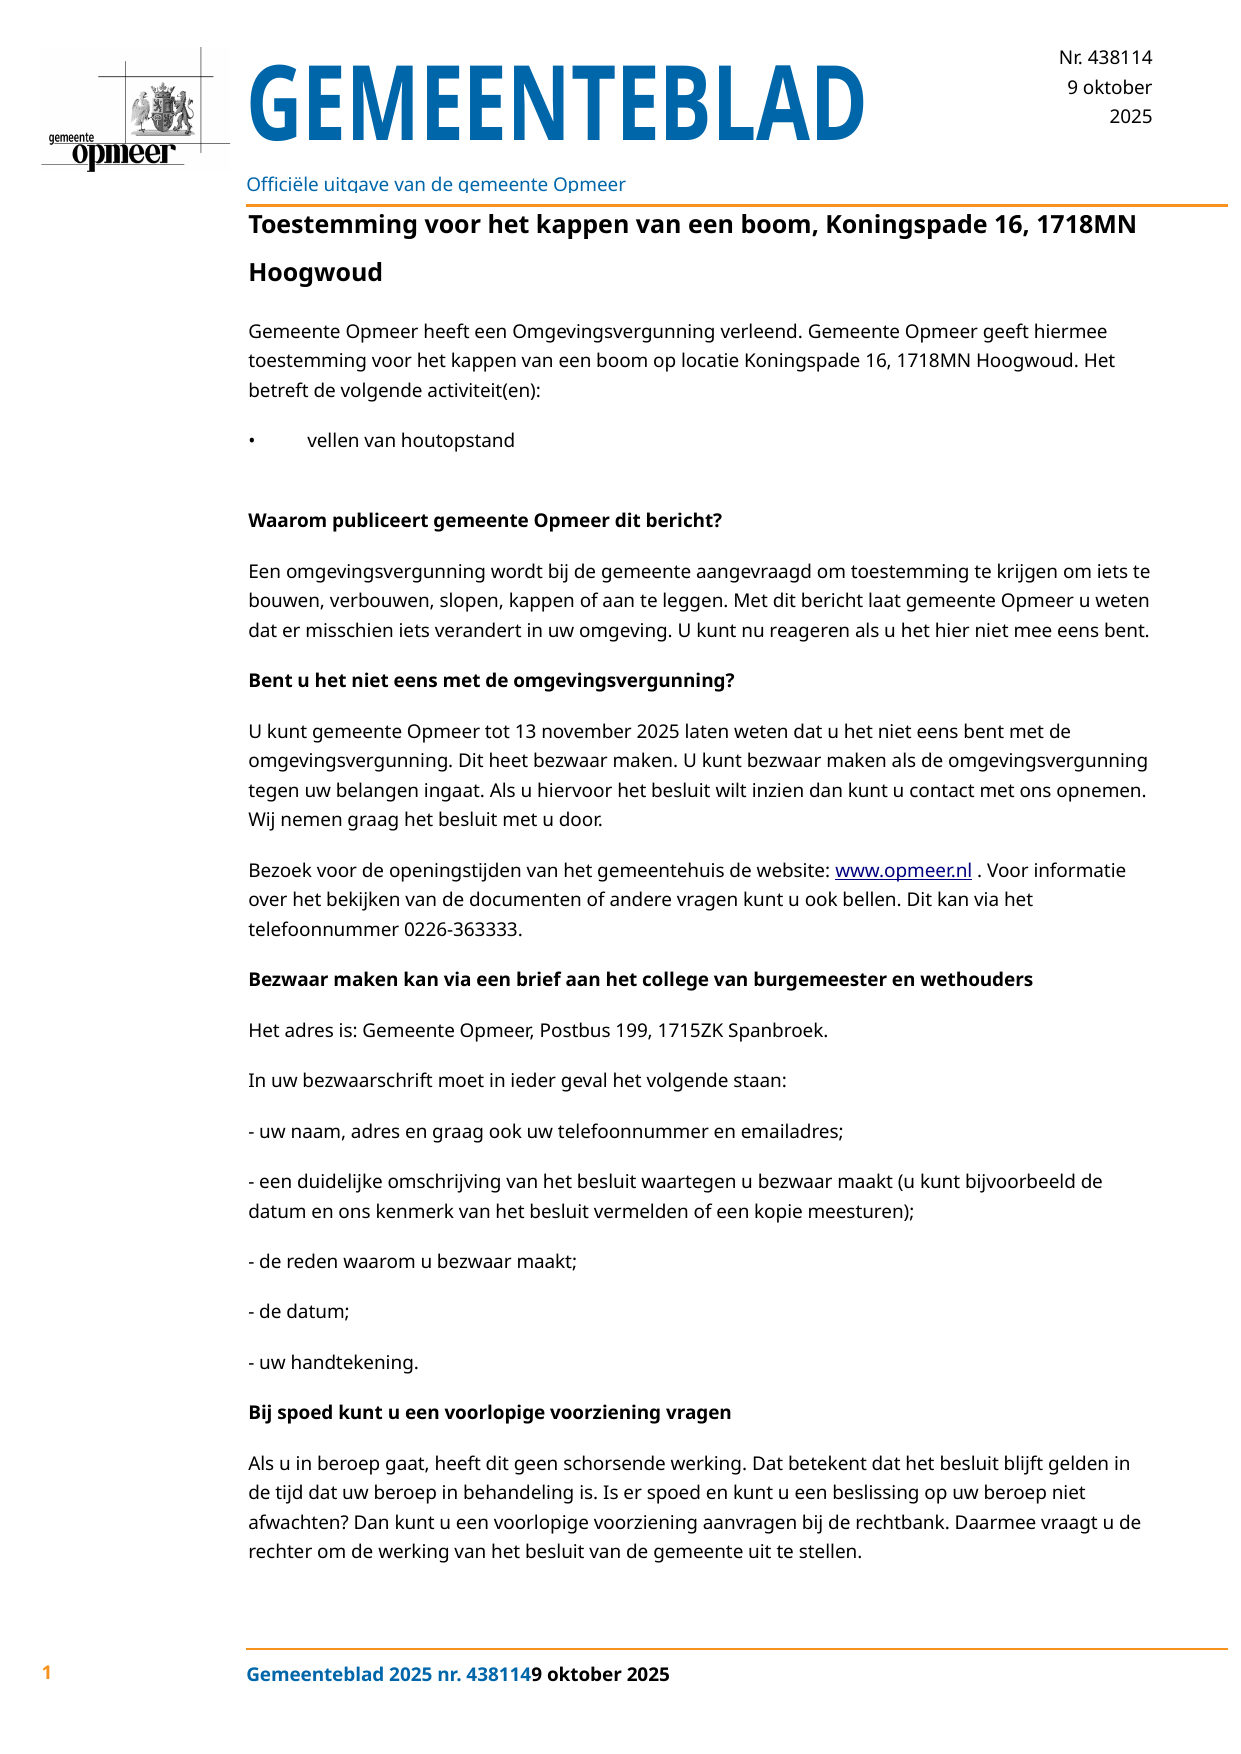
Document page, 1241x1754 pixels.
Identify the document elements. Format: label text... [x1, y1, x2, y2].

picture [41, 47, 231, 172]
text Toestemming voor het kappen van een boom, Koningspade 16, 1718MN Hoogwoud [248, 207, 1152, 288]
text Bent u het niet eens met de omgevingsvergunning? [248, 667, 1152, 693]
text Een omgevingsvergunning wordt bij de gemeente aangevraagd om toestemming te krijgen om iets te bouwen, verbouwen, slopen, kappen of aan te leggen. Met dit bericht laat gemeente Opmeer u weten dat er misschien iets verandert in uw omgeving. U kunt nu reageren als u het hier niet mee eens bent. [248, 558, 1152, 643]
text Bezwaar maken kan via een brief aan het college van burgemeester en wethouders [248, 967, 1152, 992]
text - de reden waarom u bezwaar maakt; [248, 1248, 1152, 1274]
text - uw naam, adres en graag ook uw telefoonnummer en emailadres; [248, 1118, 1152, 1144]
text U kunt gemeente Opmeer tot 13 november 2025 laten weten dat u het niet eens bent met de omgevingsvergunning. Dit heet bezwaar maken. U kunt bezwaar maken als de omgevingsvergunning tegen uw belangen ingaat. Als u hiervoor het besluit wilt inzien dan kunt u contact met ons opnemen. Wij nemen graag het besluit met u door. [248, 718, 1152, 832]
text - een duidelijke omschrijving van het besluit waartegen u bezwaar maakt (u kunt bijvoorbeeld de datum en ons kenmerk van het besluit vermelden of een kopie meesturen); [248, 1168, 1152, 1224]
text In uw bezwaarschrift moet in ieder geval het volgende staan: [248, 1067, 1152, 1093]
text - uw handtekening. [248, 1349, 1152, 1375]
text Waarom publiceert gemeente Opmeer dit bericht? [248, 507, 1152, 533]
text Het adres is: Gemeente Opmeer, Postbus 199, 1715ZK Spanbroek. [248, 1017, 1152, 1043]
text Als u in beroep gaat, heeft dit geen schorsende werking. Dat betekent dat het besluit blijft gelden in de tijd dat uw beroep in behandeling is. Is er spoed en kunt u een beslissing op uw beroep niet afwachten? Dan kunt u een voorlopige voorziening aanvragen bij de rechtbank. Daarmee vraagt u de rechter om de werking van het besluit van de gemeente uit te stellen. [248, 1450, 1152, 1564]
list vellen van houtopstand [248, 427, 1152, 453]
text Gemeente Opmeer heeft een Omgevingsvergunning verleend. Gemeente Opmeer geeft hiermee toestemming voor het kappen van een boom op locatie Koningspade 16, 1718MN Hoogwoud. Het betreft de volgende activiteit(en): [248, 318, 1152, 403]
text - de datum; [248, 1299, 1152, 1324]
text Bij spoed kunt u een voorlopige voorziening vragen [248, 1399, 1152, 1425]
text Bezoek voor de openingstijden van het gemeentehuis de website: www.opmeer.nl . Voor informatie over het bekijken van de documenten of andere vragen kunt u ook bellen. Dit kan via het telefoonnummer 0226-363333. [248, 857, 1152, 942]
